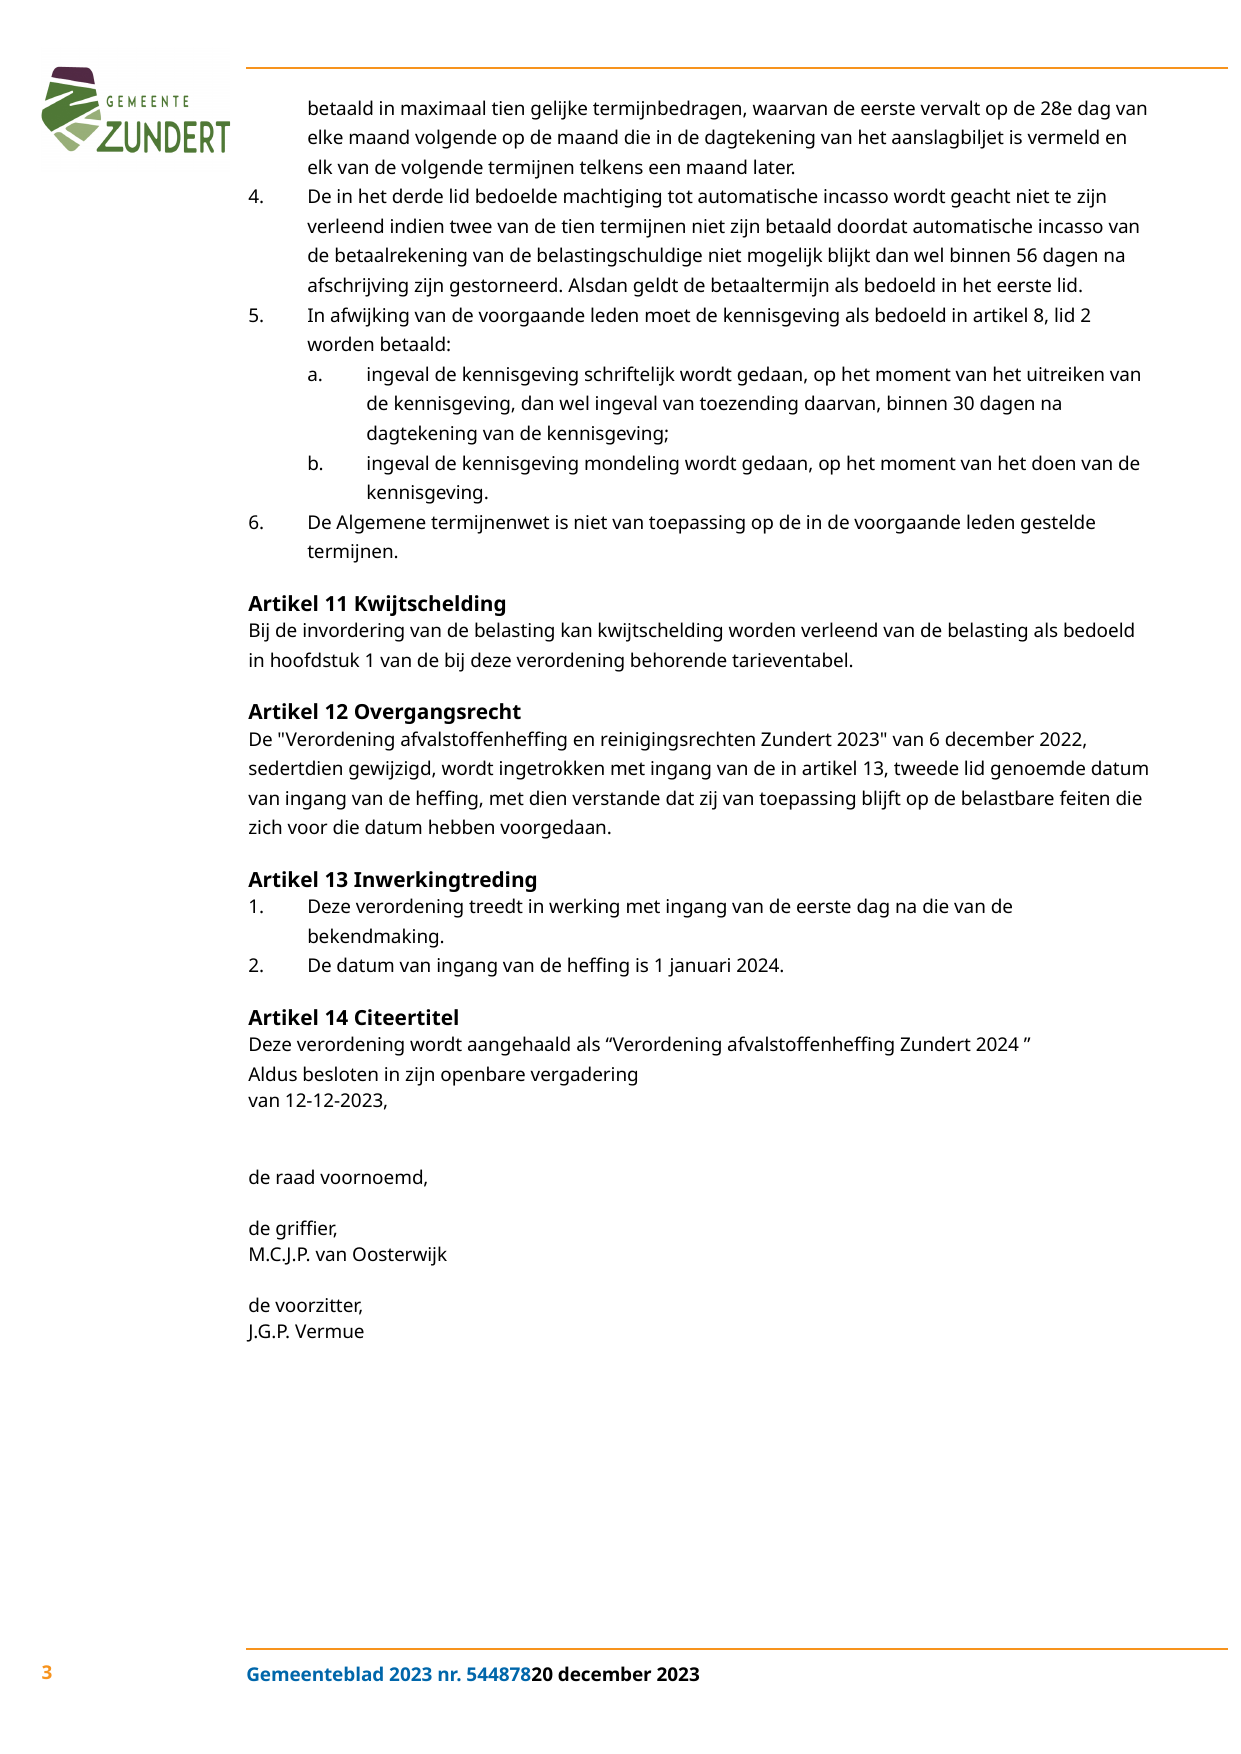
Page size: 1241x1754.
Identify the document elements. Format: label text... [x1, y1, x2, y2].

text Aldus besloten in zijn openbare vergadering [248, 1061, 1152, 1087]
list De in het derde lid bedoelde machtiging tot automatische incasso wordt geacht niet te zijn verleend indien twee van de tien termijnen niet zijn betaald doordat automatische incasso van de betaalrekening van de belastingschuldige niet mogelijk blijkt dan wel binnen 56 dagen na afschrijving zijn gestorneerd. Alsdan geldt de betaaltermijn als bedoeld in het eerste lid. [248, 183, 1152, 298]
text de raad voornoemd, [248, 1164, 1152, 1190]
text Artikel 14 Citeertitel [248, 1003, 1152, 1031]
text Artikel 12 Overgangsrecht [248, 697, 1152, 726]
list ingeval de kennisgeving schriftelijk wordt gedaan, op het moment van het uitreiken van de kennisgeving, dan wel ingeval van toezending daarvan, binnen 30 dagen na dagtekening van de kennisgeving; [307, 361, 1152, 446]
list De datum van ingang van de heffing is 1 januari 2024. [248, 953, 1152, 978]
text M.C.J.P. van Oosterwijk [248, 1241, 1152, 1267]
text Artikel 11 Kwijtschelding [248, 589, 1152, 617]
text de griffier, [248, 1215, 1152, 1241]
list De Algemene termijnenwet is niet van toepassing op de in de voorgaande leden gestelde termijnen. [248, 509, 1152, 564]
list betaald in maximaal tien gelijke termijnbedragen, waarvan de eerste vervalt op de 28e dag van elke maand volgende op de maand die in de dagtekening van het aanslagbiljet is vermeld en elk van de volgende termijnen telkens een maand later. [248, 95, 1152, 180]
list ingeval de kennisgeving mondeling wordt gedaan, op het moment van het doen van de kennisgeving. [307, 450, 1152, 505]
list Deze verordening treedt in werking met ingang van de eerste dag na die van de bekendmaking. [248, 893, 1152, 949]
text de voorzitter, [248, 1293, 1152, 1318]
list In afwijking van de voorgaande leden moet de kennisgeving als bedoeld in artikel 8, lid 2 worden betaald: [248, 302, 1152, 357]
picture [41, 47, 231, 172]
text Deze verordening wordt aangehaald als “Verordening afvalstoffenheffing Zundert 2024 ” [248, 1031, 1152, 1057]
text Bij de invordering van de belasting kan kwijtschelding worden verleend van de belasting als bedoeld in hoofdstuk 1 van de bij deze verordening behorende tarieventabel. [248, 617, 1152, 673]
text van 12-12-2023, [248, 1087, 1152, 1112]
text De "Verordening afvalstoffenheffing en reinigingsrechten Zundert 2023" van 6 december 2022, sedertdien gewijzigd, wordt ingetrokken met ingang van de in artikel 13, tweede lid genoemde datum van ingang van de heffing, met dien verstande dat zij van toepassing blijft op de belastbare feiten die zich voor die datum hebben voorgedaan. [248, 726, 1152, 840]
text J.G.P. Vermue [248, 1318, 1152, 1344]
text Artikel 13 Inwerkingtreding [248, 865, 1152, 893]
